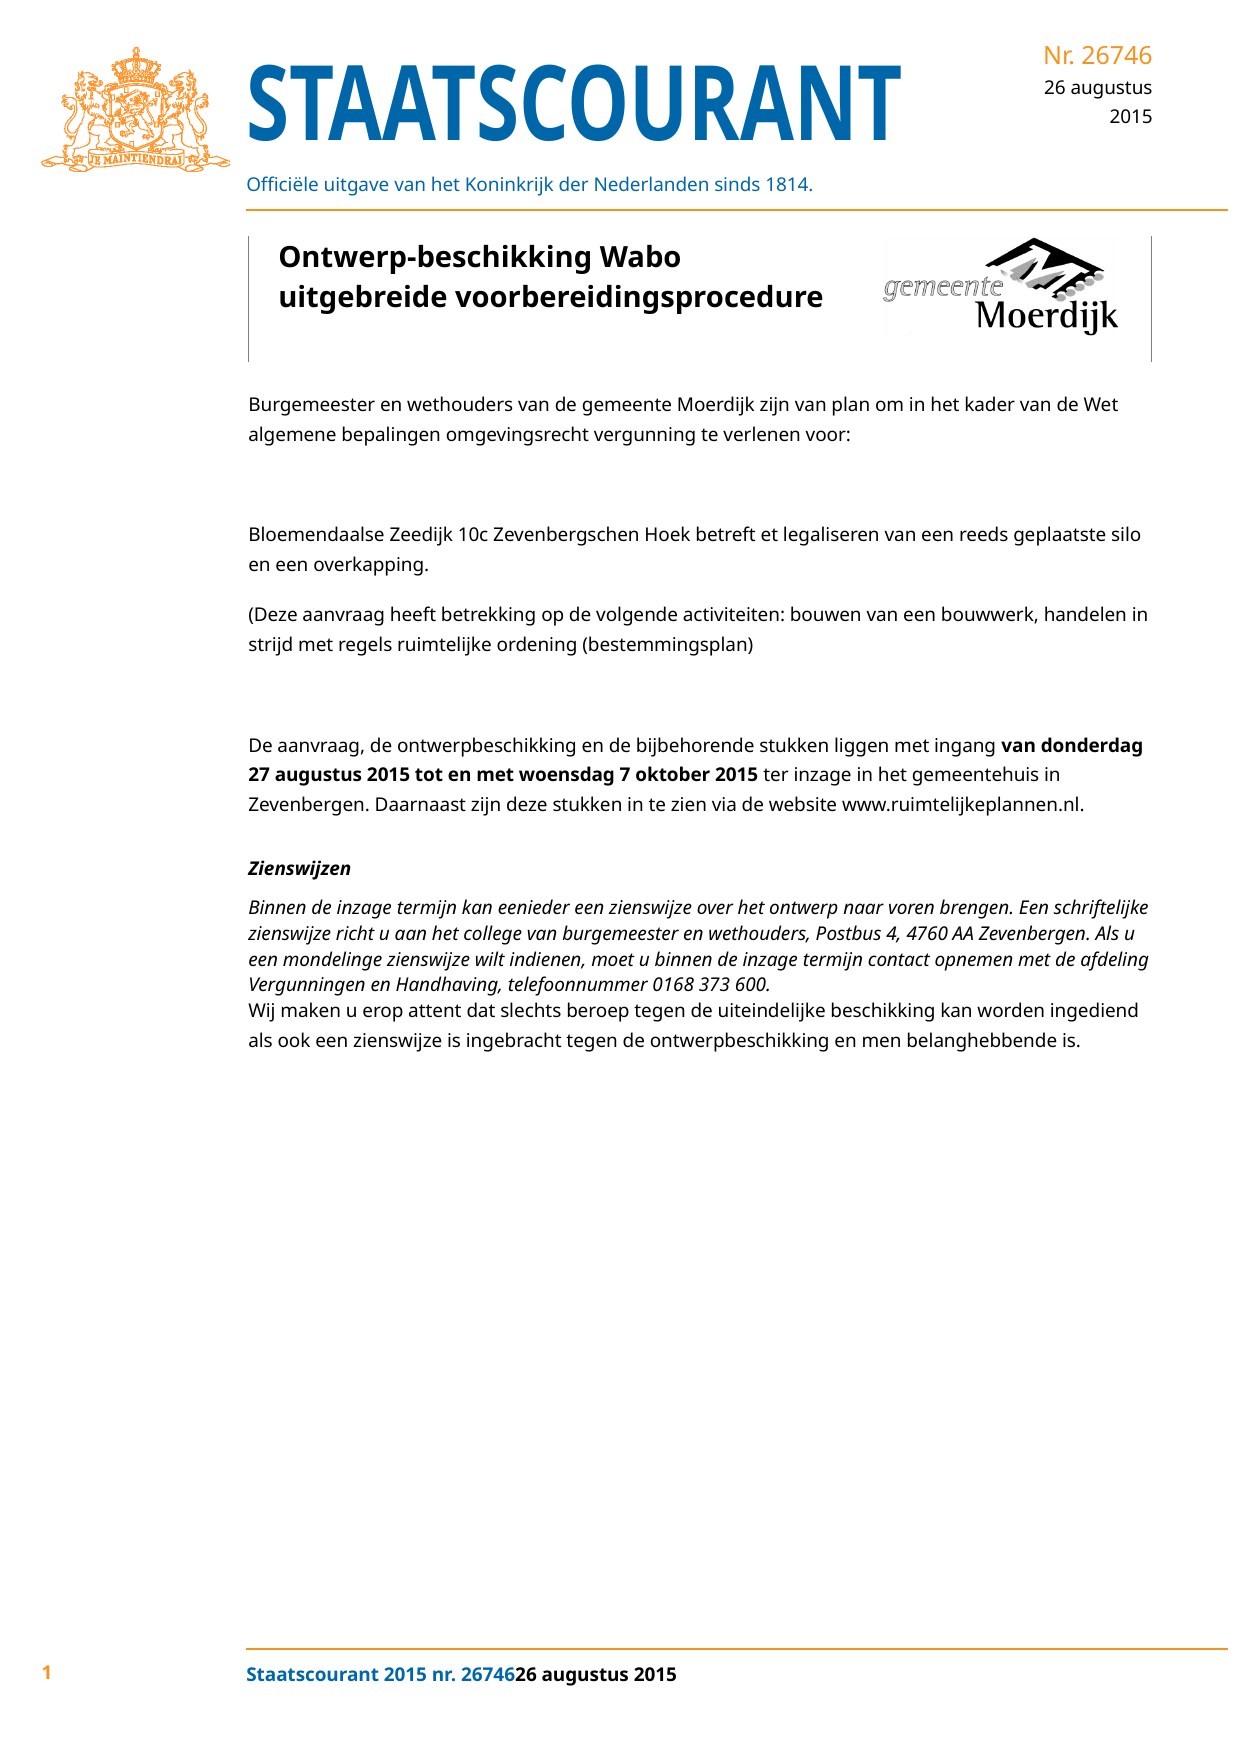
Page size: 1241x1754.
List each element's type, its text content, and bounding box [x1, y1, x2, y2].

text Binnen de inzage termijn kan eenieder een zienswijze over het ontwerp naar voren brengen. Een schriftelijke zienswijze richt u aan het college van burgemeester en wethouders, Postbus 4, 4760 AA Zevenbergen. Als u een mondelinge zienswijze wilt indienen, moet u binnen de inzage termijn contact opnemen met de afdeling Vergunningen en Handhaving, telefoonnummer 0168 373 600. [248, 894, 1152, 997]
text Bloemendaalse Zeedijk 10c Zevenbergschen Hoek betreft et legaliseren van een reeds geplaatste silo en een overkapping. [248, 522, 1152, 577]
text Burgemeester en wethouders van de gemeente Moerdijk zijn van plan om in het kader van de Wet algemene bepalingen omgevingsrecht vergunning te verlenen voor: [248, 391, 1152, 447]
picture [41, 47, 231, 172]
text De aanvraag, de ontwerpbeschikking en de bijbehorende stukken liggen met ingang van donderdag 27 augustus 2015 tot en met woensdag 7 oktober 2015 ter inzage in het gemeentehuis in Zevenbergen. Daarnaast zijn deze stukken in te zien via de website www.ruimtelijkeplannen.nl. [248, 732, 1152, 817]
table_header [850, 236, 1151, 362]
picture [882, 236, 1119, 336]
text Wij maken u erop attent dat slechts beroep tegen de uiteindelijke beschikking kan worden ingediend als ook een zienswijze is ingebracht tegen de ontwerpbeschikking en men belanghebbende is. [248, 997, 1152, 1053]
text (Deze aanvraag heeft betrekking op de volgende activiteiten: bouwen van een bouwwerk, handelen in strijd met regels ruimtelijke ordening (bestemmingsplan) [248, 602, 1152, 657]
text Zienswijzen [248, 855, 1152, 881]
table_header Ontwerp-beschikking Wabo uitgebreide voorbereidingsprocedure [249, 236, 850, 362]
